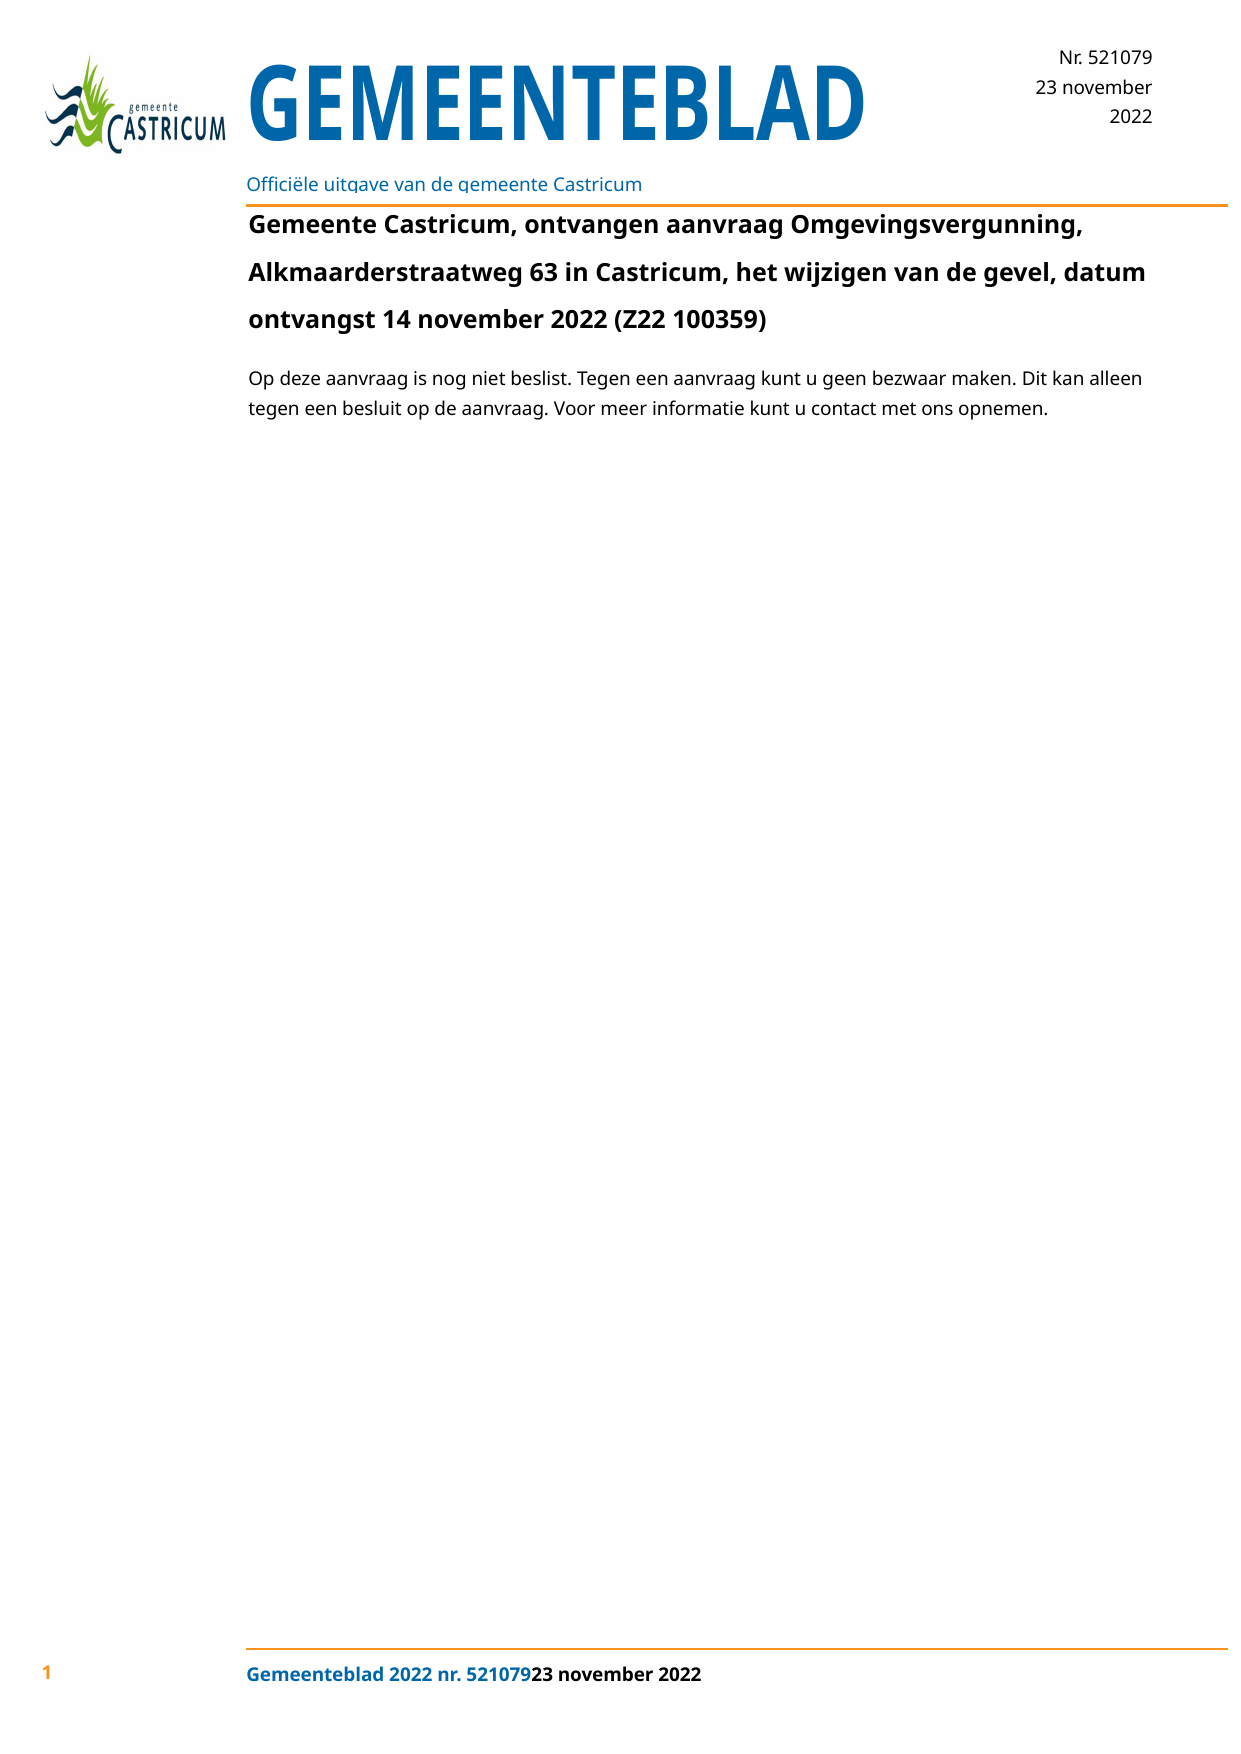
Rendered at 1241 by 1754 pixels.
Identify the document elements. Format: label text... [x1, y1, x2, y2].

picture [41, 47, 231, 172]
text Gemeente Castricum, ontvangen aanvraag Omgevingsvergunning, Alkmaarderstraatweg 63 in Castricum, het wijzigen van de gevel, datum ontvangst 14 november 2022 (Z22 100359) [248, 207, 1152, 336]
text Op deze aanvraag is nog niet beslist. Tegen een aanvraag kunt u geen bezwaar maken. Dit kan alleen tegen een besluit op de aanvraag. Voor meer informatie kunt u contact met ons opnemen. [248, 366, 1152, 421]
